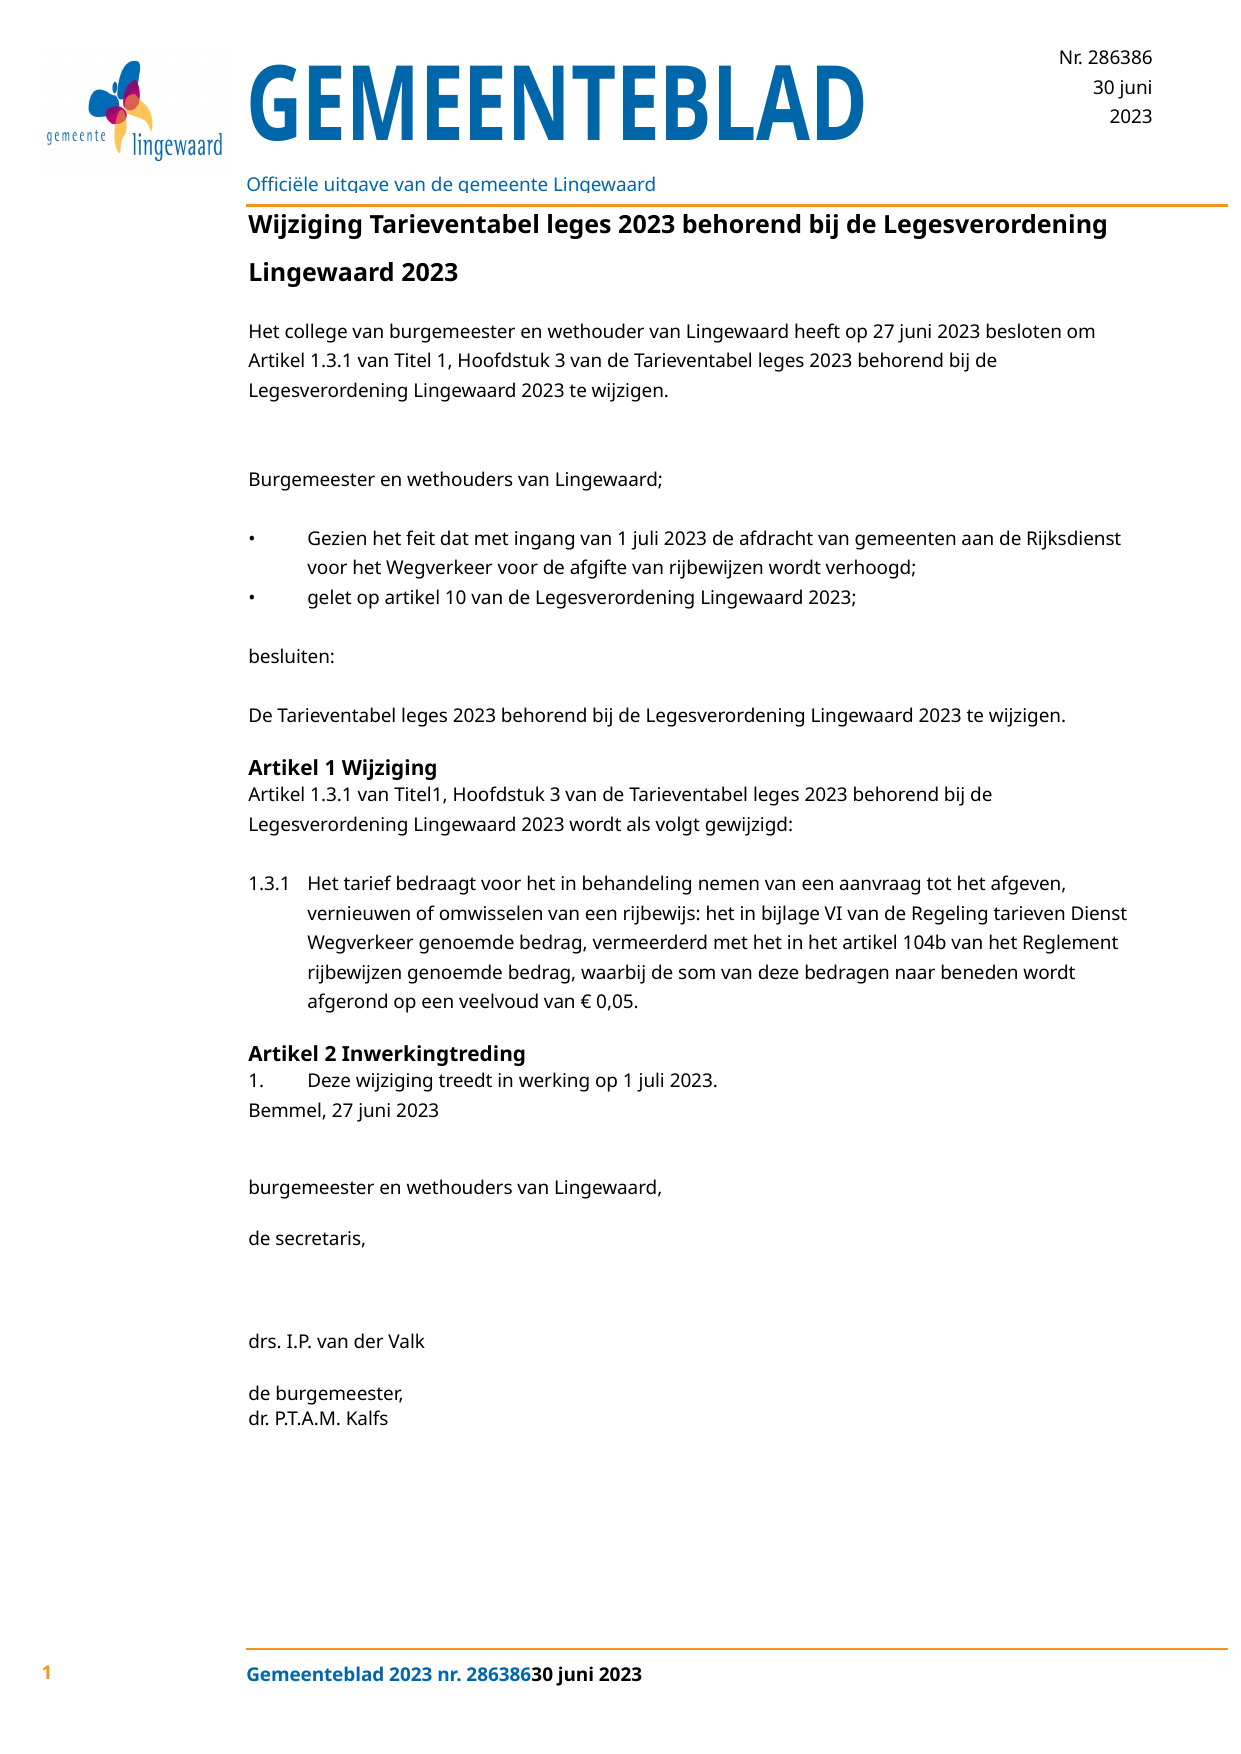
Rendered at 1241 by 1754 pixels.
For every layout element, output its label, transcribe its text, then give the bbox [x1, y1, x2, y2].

text Artikel 1 Wijziging [248, 753, 1152, 781]
text de burgemeester, [248, 1380, 1152, 1406]
text Het college van burgemeester en wethouder van Lingewaard heeft op 27 juni 2023 besloten om Artikel 1.3.1 van Titel 1, Hoofdstuk 3 van de Tarieventabel leges 2023 behorend bij de Legesverordening Lingewaard 2023 te wijzigen. [248, 318, 1152, 403]
text drs. I.P. van der Valk [248, 1328, 1152, 1354]
text Bemmel, 27 juni 2023 [248, 1097, 1152, 1123]
picture [41, 47, 231, 172]
text Artikel 2 Inwerkingtreding [248, 1039, 1152, 1067]
text burgemeester en wethouders van Lingewaard, [248, 1174, 1152, 1200]
text Artikel 1.3.1 van Titel1, Hoofdstuk 3 van de Tarieventabel leges 2023 behorend bij de Legesverordening Lingewaard 2023 wordt als volgt gewijzigd: [248, 781, 1152, 837]
list Het tarief bedraagt voor het in behandeling nemen van een aanvraag tot het afgeven, vernieuwen of omwisselen van een rijbewijs: het in bijlage VI van de Regeling tarieven Dienst Wegverkeer genoemde bedrag, vermeerderd met het in het artikel 104b van het Reglement rijbewijzen genoemde bedrag, waarbij de som van deze bedragen naar beneden wordt afgerond op een veelvoud van € 0,05. [248, 870, 1152, 1014]
list Deze wijziging treedt in werking op 1 juli 2023. [248, 1067, 1152, 1093]
list gelet op artikel 10 van de Legesverordening Lingewaard 2023; [248, 584, 1152, 610]
text dr. P.T.A.M. Kalfs [248, 1406, 1152, 1431]
text De Tarieventabel leges 2023 behorend bij de Legesverordening Lingewaard 2023 te wijzigen. [248, 702, 1152, 728]
text Burgemeester en wethouders van Lingewaard; [248, 466, 1152, 492]
list Gezien het feit dat met ingang van 1 juli 2023 de afdracht van gemeenten aan de Rijksdienst voor het Wegverkeer voor de afgifte van rijbewijzen wordt verhoogd; [248, 525, 1152, 580]
text Wijziging Tarieventabel leges 2023 behorend bij de Legesverordening Lingewaard 2023 [248, 207, 1152, 288]
text de secretaris, [248, 1226, 1152, 1251]
text besluiten: [248, 643, 1152, 669]
